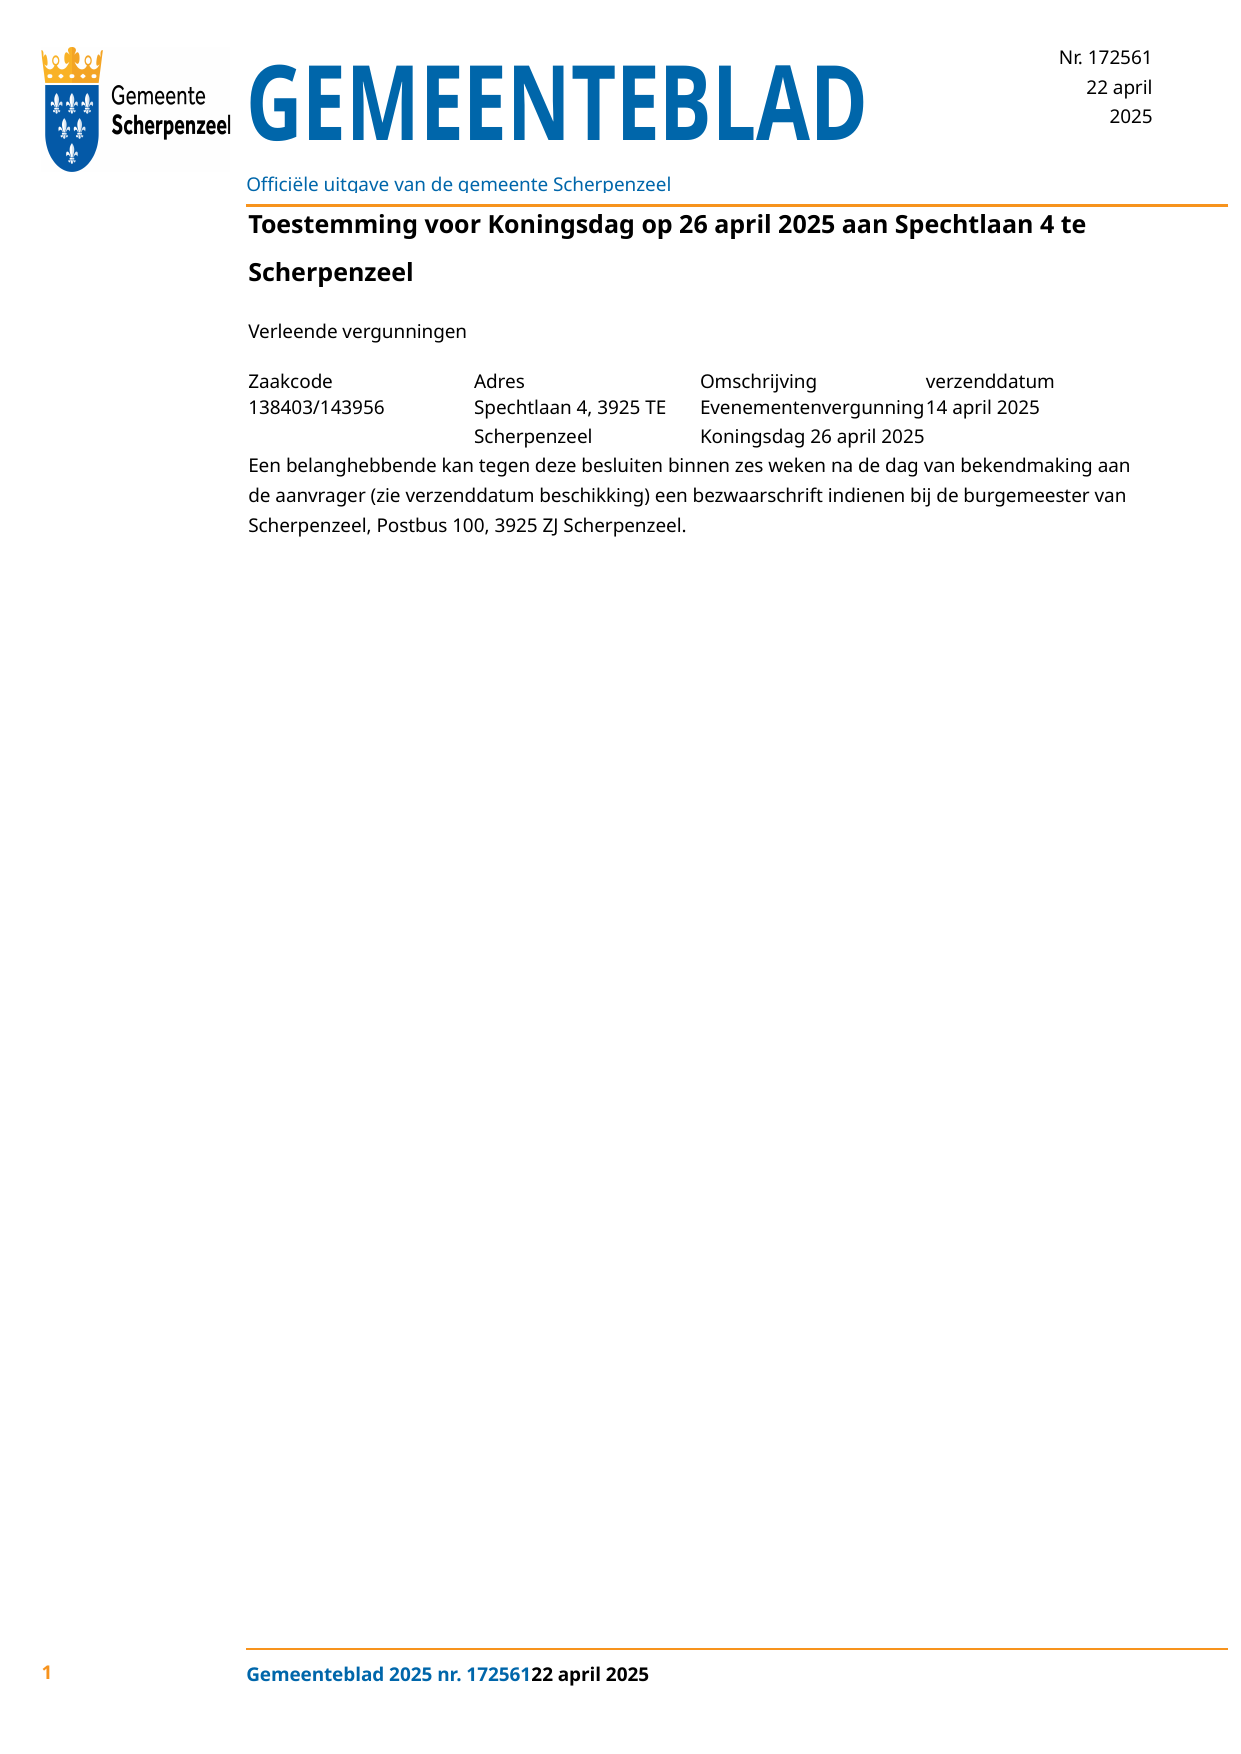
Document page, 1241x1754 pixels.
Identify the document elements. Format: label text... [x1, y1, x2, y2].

table_header Omschrijving [700, 369, 926, 394]
table_header Zaakcode [248, 369, 474, 394]
table_cell 138403/143956 [248, 394, 474, 449]
table_header Adres [474, 369, 700, 394]
text Toestemming voor Koningsdag op 26 april 2025 aan Spechtlaan 4 te Scherpenzeel [248, 207, 1152, 288]
table_cell 14 april 2025 [926, 394, 1152, 449]
table_cell Spechtlaan 4, 3925 TE Scherpenzeel [474, 394, 700, 449]
text Verleende vergunningen [248, 318, 1152, 344]
picture [41, 47, 231, 172]
table_header verzenddatum [926, 369, 1152, 394]
text Een belanghebbende kan tegen deze besluiten binnen zes weken na de dag van bekendmaking aan de aanvrager (zie verzenddatum beschikking) een bezwaarschrift indienen bij de burgemeester van Scherpenzeel, Postbus 100, 3925 ZJ Scherpenzeel. [248, 453, 1152, 538]
table_cell Evenementenvergunning Koningsdag 26 april 2025 [700, 394, 926, 449]
